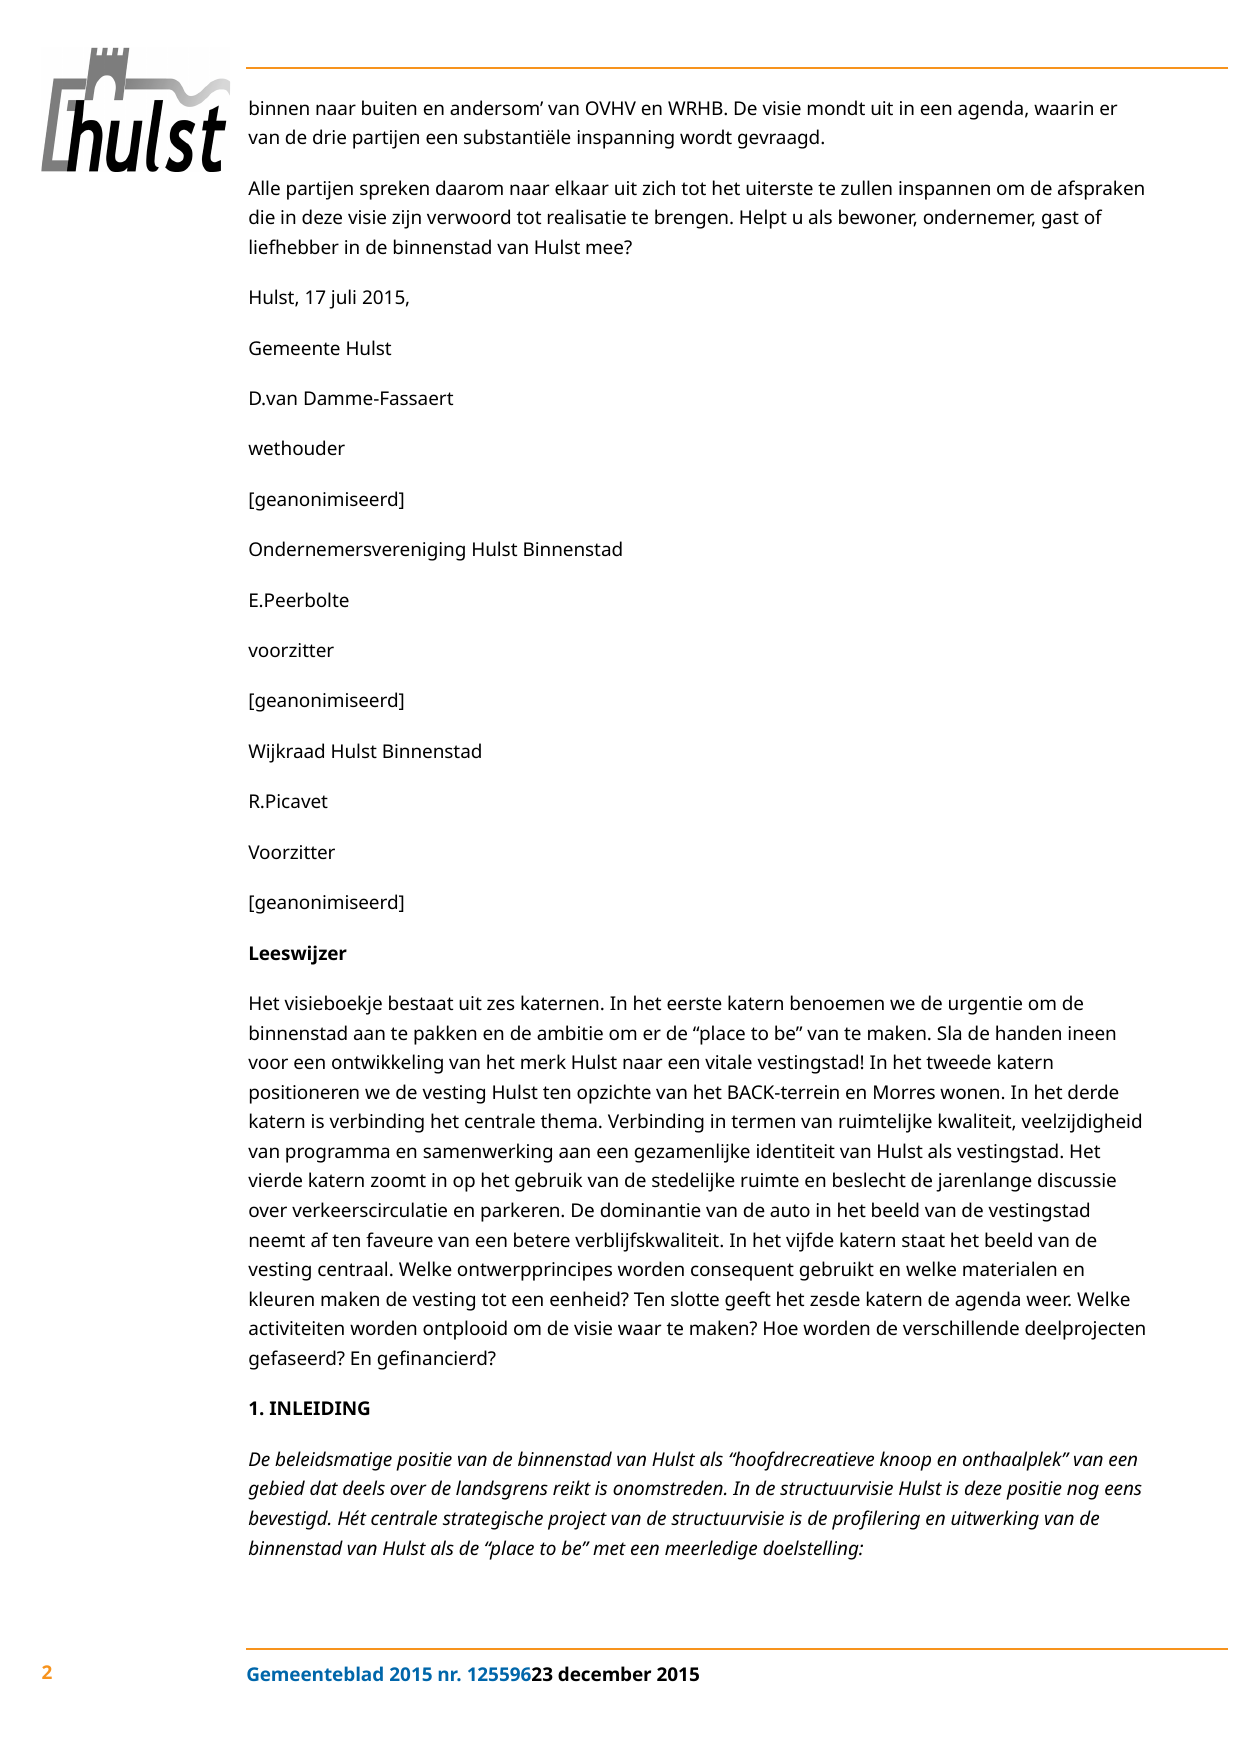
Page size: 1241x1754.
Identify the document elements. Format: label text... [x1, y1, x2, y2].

text binnen naar buiten en andersom’ van OVHV en WRHB. De visie mondt uit in een agenda, waarin er van de drie partijen een substantiële inspanning wordt gevraagd. [248, 95, 1152, 150]
text R.Picavet [248, 788, 1152, 814]
text [geanonimiseerd] [248, 486, 1152, 512]
text Hulst, 17 juli 2015, [248, 284, 1152, 310]
text Leeswijzer [248, 940, 1152, 966]
text voorzitter [248, 637, 1152, 663]
text Ondernemersvereniging Hulst Binnenstad [248, 536, 1152, 562]
text Gemeente Hulst [248, 335, 1152, 361]
text Wijkraad Hulst Binnenstad [248, 738, 1152, 764]
text D.van Damme-Fassaert [248, 385, 1152, 411]
text Het visieboekje bestaat uit zes katernen. In het eerste katern benoemen we de urgentie om de binnenstad aan te pakken en de ambitie om er de “place to be” van te maken. Sla de handen ineen voor een ontwikkeling van het merk Hulst naar een vitale vestingstad! In het tweede katern positioneren we de vesting Hulst ten opzichte van het BACK-terrein en Morres wonen. In het derde katern is verbinding het centrale thema. Verbinding in termen van ruimtelijke kwaliteit, veelzijdigheid van programma en samenwerking aan een gezamenlijke identiteit van Hulst als vestingstad. Het vierde katern zoomt in op het gebruik van de stedelijke ruimte en beslecht de jarenlange discussie over verkeerscirculatie en parkeren. De dominantie van de auto in het beeld van de vestingstad neemt af ten faveure van een betere verblijfskwaliteit. In het vijfde katern staat het beeld van de vesting centraal. Welke ontwerpprincipes worden consequent gebruikt en welke materialen en kleuren maken de vesting tot een eenheid? Ten slotte geeft het zesde katern de agenda weer. Welke activiteiten worden ontplooid om de visie waar te maken? Hoe worden de verschillende deelprojecten gefaseerd? En gefinancierd? [248, 990, 1152, 1371]
text Alle partijen spreken daarom naar elkaar uit zich tot het uiterste te zullen inspannen om de afspraken die in deze visie zijn verwoord tot realisatie te brengen. Helpt u als bewoner, ondernemer, gast of liefhebber in de binnenstad van Hulst mee? [248, 175, 1152, 260]
text wethouder [248, 436, 1152, 461]
text 1. INLEIDING [248, 1396, 1152, 1421]
picture [41, 47, 231, 172]
text E.Peerbolte [248, 587, 1152, 613]
text [geanonimiseerd] [248, 889, 1152, 915]
text Voorzitter [248, 839, 1152, 865]
text De beleidsmatige positie van de binnenstad van Hulst als “hoofdrecreatieve knoop en onthaalplek” van een gebied dat deels over de landsgrens reikt is onomstreden. In de structuurvisie Hulst is deze positie nog eens bevestigd. Hét centrale strategische project van de structuurvisie is de profilering en uitwerking van de binnenstad van Hulst als de “place to be” met een meerledige doelstelling: [248, 1446, 1152, 1561]
text [geanonimiseerd] [248, 688, 1152, 713]
